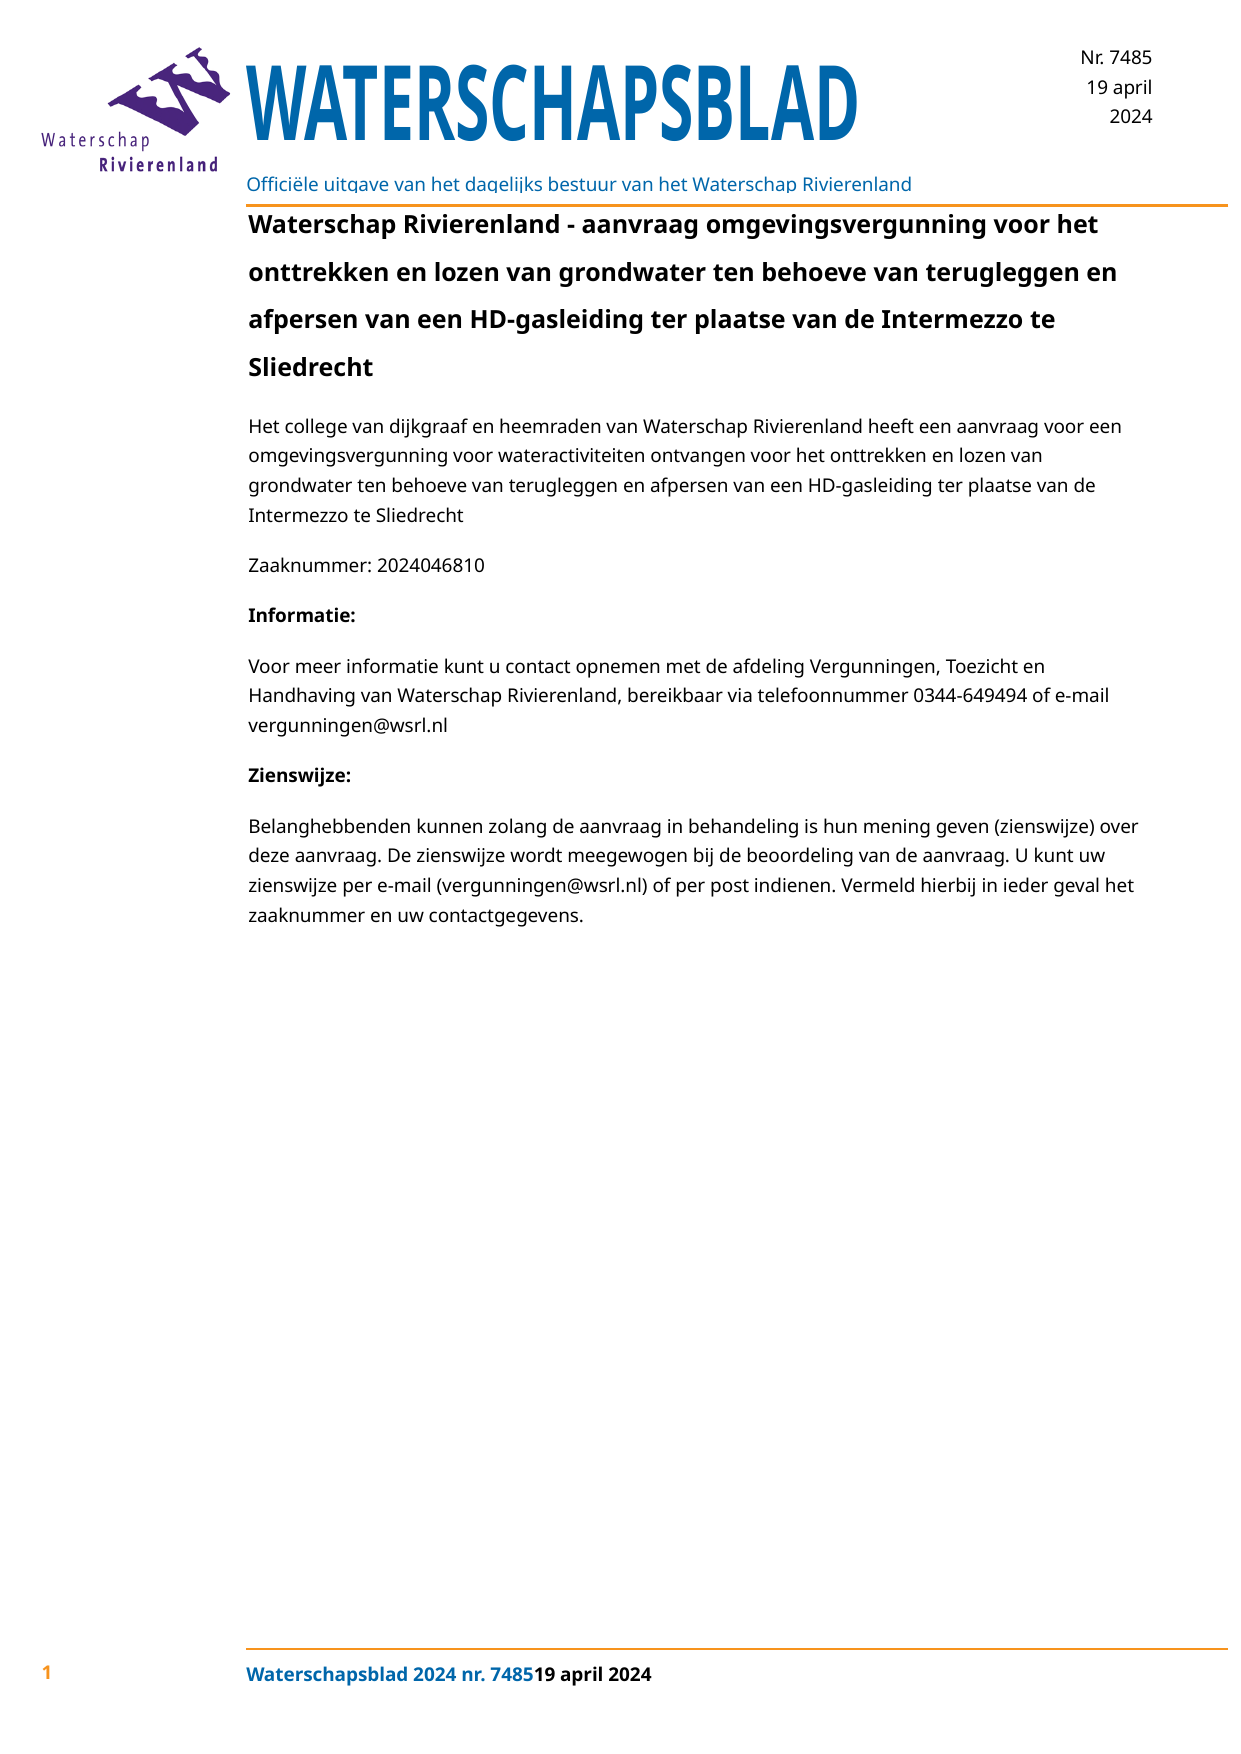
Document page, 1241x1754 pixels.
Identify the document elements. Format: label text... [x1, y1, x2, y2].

text Zienswijze: [248, 763, 1152, 788]
text Het college van dijkgraaf en heemraden van Waterschap Rivierenland heeft een aanvraag voor een omgevingsvergunning voor wateractiviteiten ontvangen voor het onttrekken en lozen van grondwater ten behoeve van terugleggen en afpersen van een HD-gasleiding ter plaatse van de Intermezzo te Sliedrecht [248, 413, 1152, 528]
text Zaaknummer: 2024046810 [248, 552, 1152, 578]
text Voor meer informatie kunt u contact opnemen met de afdeling Vergunningen, Toezicht en Handhaving van Waterschap Rivierenland, bereikbaar via telefoonnummer 0344-649494 of e-mail vergunningen@wsrl.nl [248, 653, 1152, 738]
text Belanghebbenden kunnen zolang de aanvraag in behandeling is hun mening geven (zienswijze) over deze aanvraag. De zienswijze wordt meegewogen bij de beoordeling van de aanvraag. U kunt uw zienswijze per e-mail (vergunningen@wsrl.nl) of per post indienen. Vermeld hierbij in ieder geval het zaaknummer en uw contactgegevens. [248, 813, 1152, 928]
text Informatie: [248, 603, 1152, 628]
text Waterschap Rivierenland - aanvraag omgevingsvergunning voor het onttrekken en lozen van grondwater ten behoeve van terugleggen en afpersen van een HD-gasleiding ter plaatse van de Intermezzo te Sliedrecht [248, 207, 1152, 384]
picture [41, 47, 231, 172]
